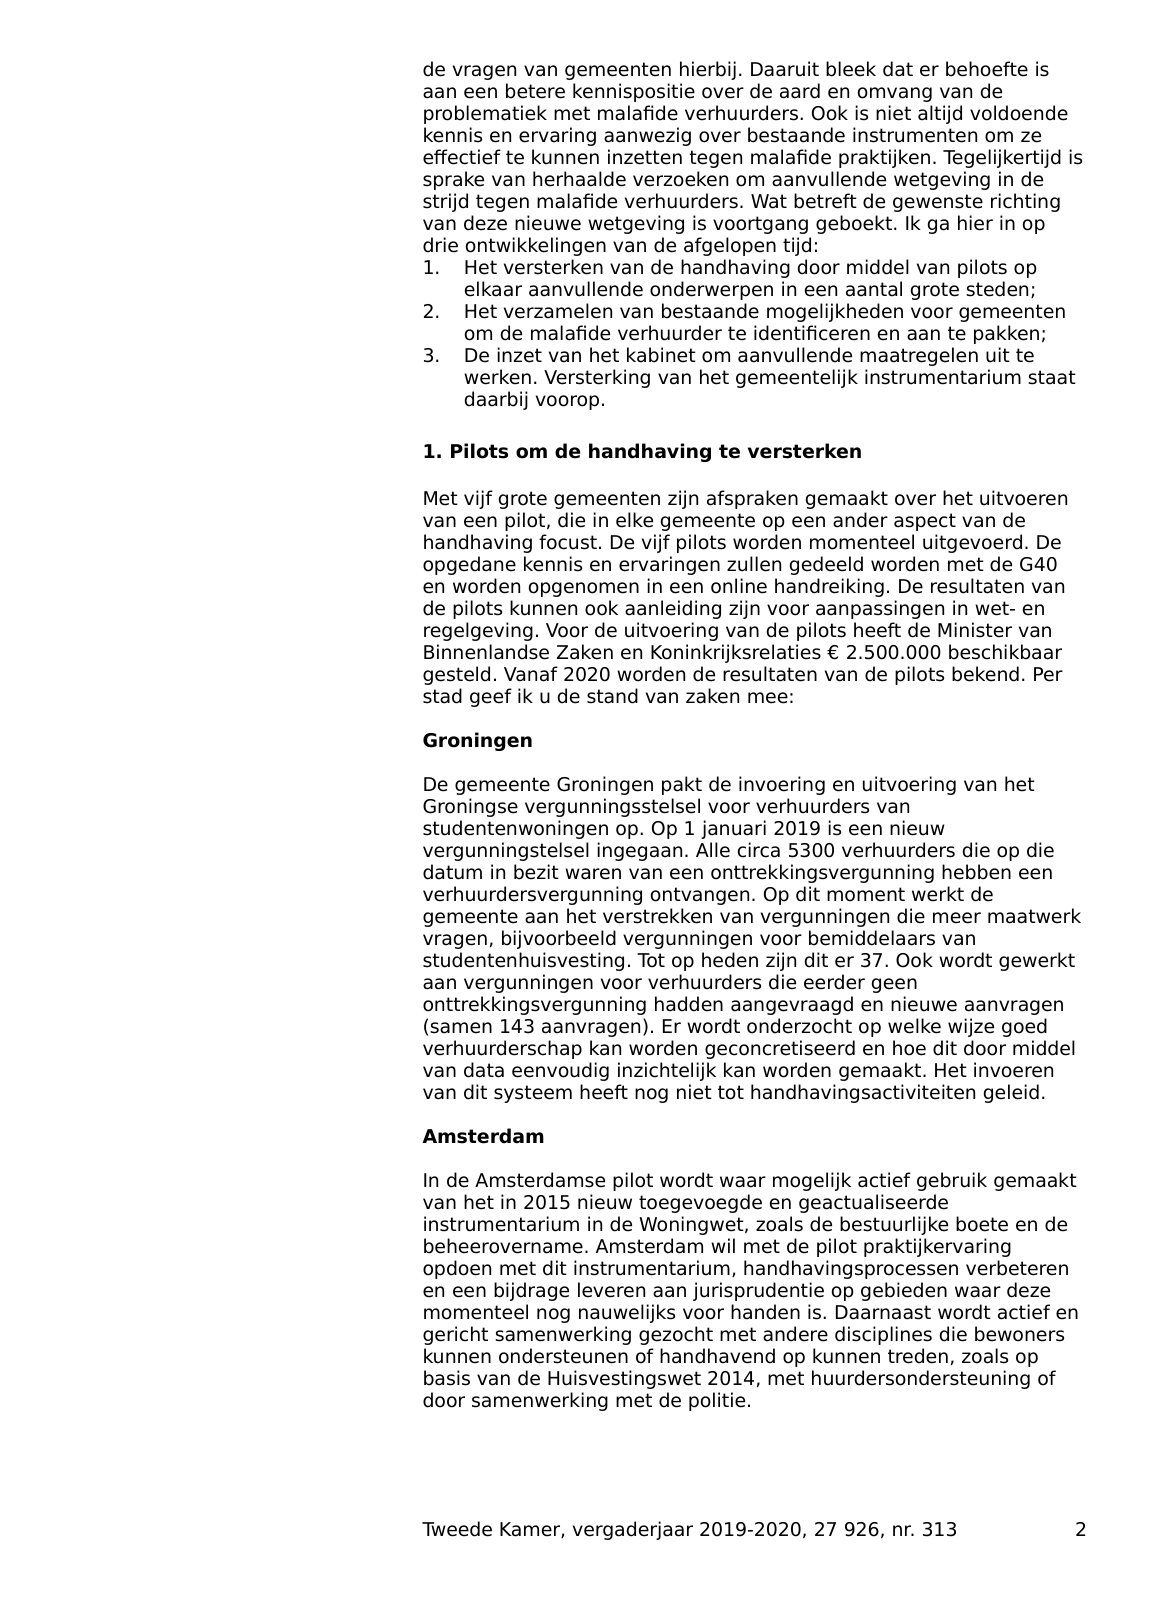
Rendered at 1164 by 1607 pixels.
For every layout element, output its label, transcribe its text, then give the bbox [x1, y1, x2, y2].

text 1. Het versterken van de handhaving door middel van pilots op elkaar aanvullende onderwerpen in een aantal grote steden; [422, 257, 1087, 301]
text Met vijf grote gemeenten zijn afspraken gemaakt over het uitvoeren van een pilot, die in elke gemeente op een ander aspect van de handhaving focust. De vijf pilots worden momenteel uitgevoerd. De opgedane kennis en ervaringen zullen gedeeld worden met de G40 en worden opgenomen in een online handreiking. De resultaten van de pilots kunnen ook aanleiding zijn voor aanpassingen in wet- en regelgeving. Voor de uitvoering van de pilots heeft de Minister van Binnenlandse Zaken en Koninkrijksrelaties € 2.500.000 beschikbaar gesteld. Vanaf 2020 worden de resultaten van de pilots bekend. Per stad geef ik u de stand van zaken mee: [422, 488, 1087, 707]
text 3. De inzet van het kabinet om aanvullende maatregelen uit te werken. Versterking van het gemeentelijk instrumentarium staat daarbij voorop. [422, 345, 1087, 411]
text 2. Het verzamelen van bestaande mogelijkheden voor gemeenten om de malafide verhuurder te identificeren en aan te pakken; [422, 301, 1087, 345]
text de vragen van gemeenten hierbij. Daaruit bleek dat er behoefte is aan een betere kennispositie over de aard en omvang van de problematiek met malafide verhuurders. Ook is niet altijd voldoende kennis en ervaring aanwezig over bestaande instrumenten om ze effectief te kunnen inzetten tegen malafide praktijken. Tegelijkertijd is sprake van herhaalde verzoeken om aanvullende wetgeving in de strijd tegen malafide verhuurders. Wat betreft de gewenste richting van deze nieuwe wetgeving is voortgang geboekt. Ik ga hier in op drie ontwikkelingen van de afgelopen tijd: [422, 59, 1087, 257]
text In de Amsterdamse pilot wordt waar mogelijk actief gebruik gemaakt van het in 2015 nieuw toegevoegde en geactualiseerde instrumentarium in de Woningwet, zoals de bestuurlijke boete en de beheerovername. Amsterdam wil met de pilot praktijkervaring opdoen met dit instrumentarium, handhavingsprocessen verbeteren en een bijdrage leveren aan jurisprudentie op gebieden waar deze momenteel nog nauwelijks voor handen is. Daarnaast wordt actief en gericht samenwerking gezocht met andere disciplines die bewoners kunnen ondersteunen of handhavend op kunnen treden, zoals op basis van de Huisvestingswet 2014, met huurdersondersteuning of door samenwerking met de politie. [422, 1170, 1087, 1412]
text De gemeente Groningen pakt de invoering en uitvoering van het Groningse vergunningsstelsel voor verhuurders van studentenwoningen op. Op 1 januari 2019 is een nieuw vergunningstelsel ingegaan. Alle circa 5300 verhuurders die op die datum in bezit waren van een onttrekkingsvergunning hebben een verhuurdersvergunning ontvangen. Op dit moment werkt de gemeente aan het verstrekken van vergunningen die meer maatwerk vragen, bijvoorbeeld vergunningen voor bemiddelaars van studentenhuisvesting. Tot op heden zijn dit er 37. Ook wordt gewerkt aan vergunningen voor verhuurders die eerder geen onttrekkingsvergunning hadden aangevraagd en nieuwe aanvragen (samen 143 aanvragen). Er wordt onderzocht op welke wijze goed verhuurderschap kan worden geconcretiseerd en hoe dit door middel van data eenvoudig inzichtelijk kan worden gemaakt. Het invoeren van dit systeem heeft nog niet tot handhavingsactiviteiten geleid. [422, 774, 1087, 1103]
subtitle Groningen [422, 730, 1087, 752]
subtitle 1. Pilots om de handhaving te versterken [422, 441, 1087, 463]
subtitle Amsterdam [422, 1126, 1087, 1148]
